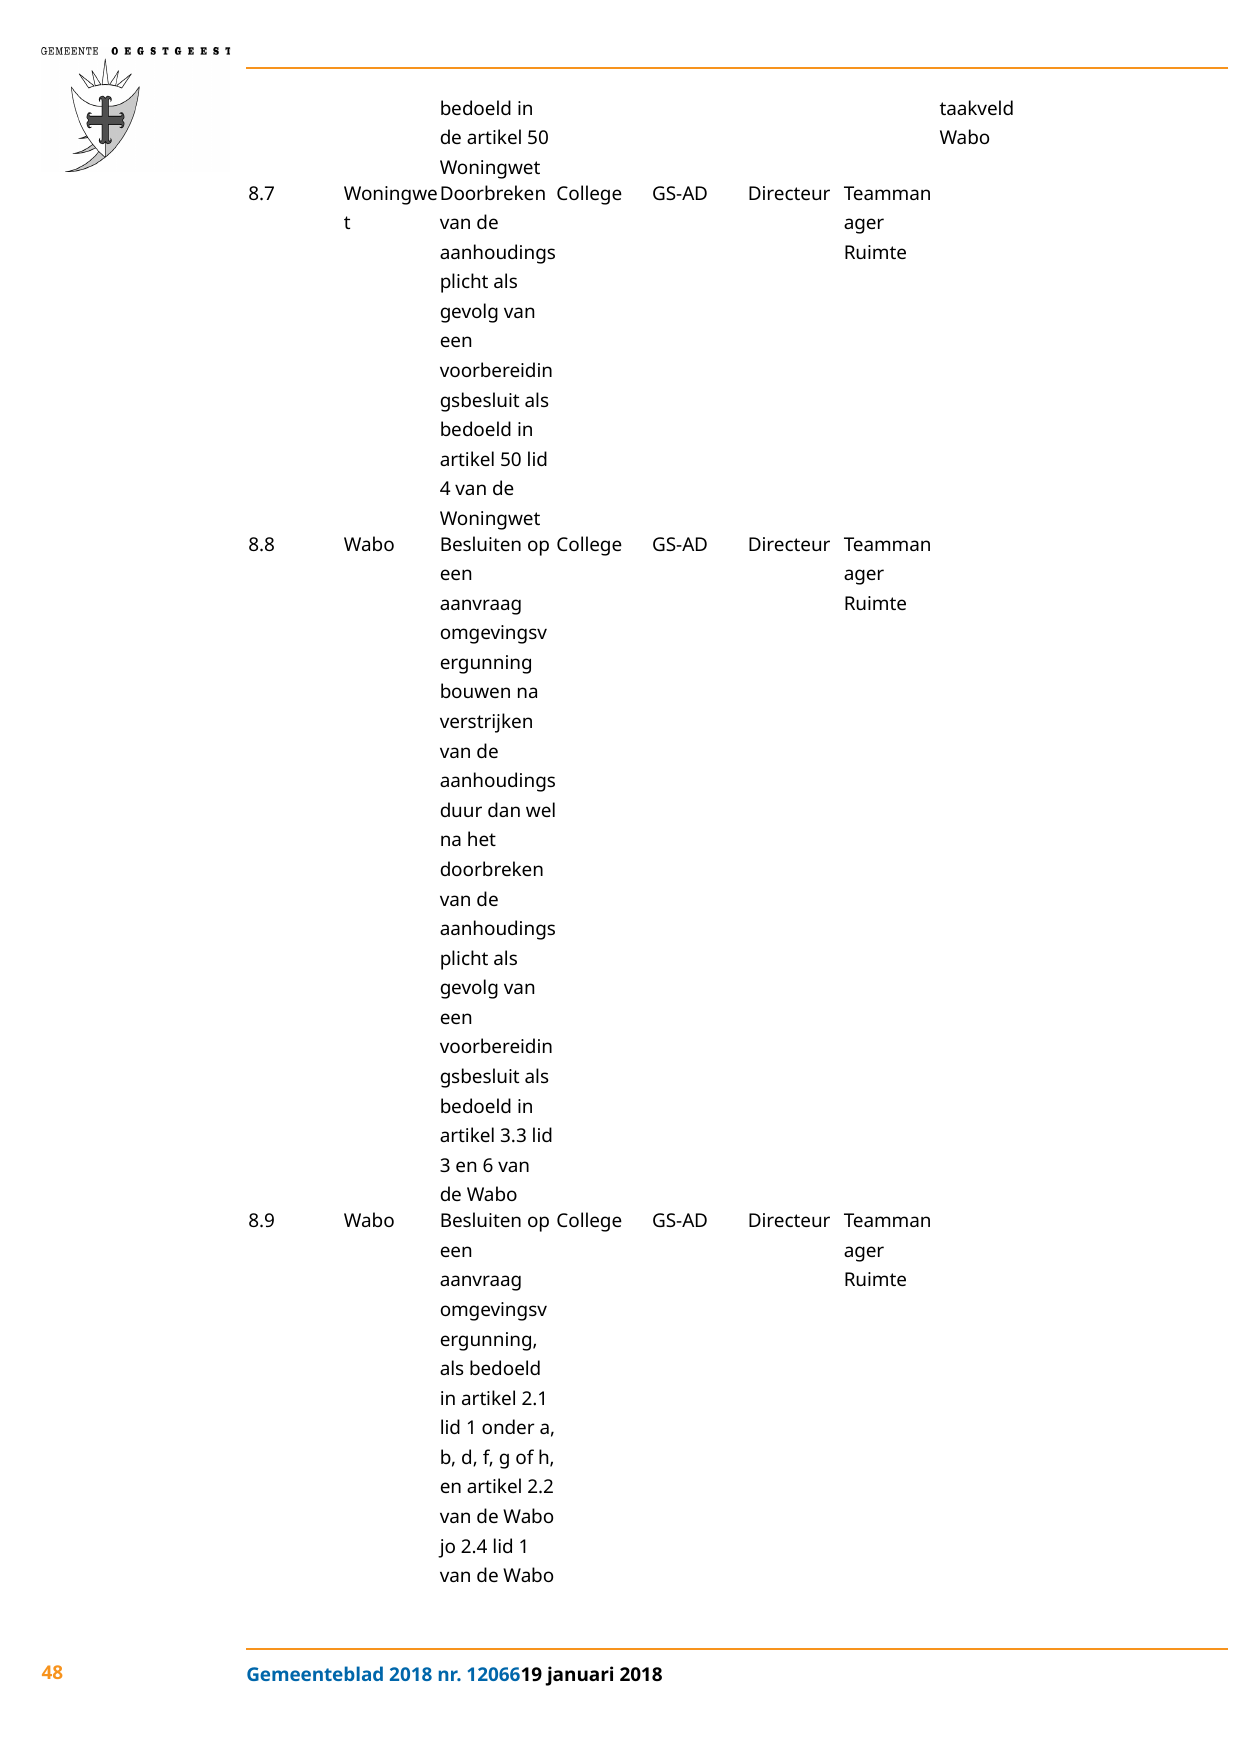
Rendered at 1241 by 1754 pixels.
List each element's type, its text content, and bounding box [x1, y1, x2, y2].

table_cell Directeur [748, 531, 843, 1207]
table_cell Directeur [748, 180, 843, 531]
table_cell Teammanager Ruimte [844, 531, 939, 1207]
table_cell [652, 95, 748, 180]
table_cell 8.7 [248, 180, 344, 531]
table_cell Wabo [344, 1208, 439, 1588]
table_cell [556, 95, 652, 180]
table_cell [1035, 531, 1152, 1207]
table_cell [344, 95, 439, 180]
table_cell [939, 531, 1035, 1207]
picture [41, 47, 231, 172]
table_cell [1035, 1208, 1152, 1588]
table_cell [248, 95, 344, 180]
table_cell Besluiten op een aanvraag omgevingsvergunning, als bedoeld in artikel 2.1 lid 1 onder a, b, d, f, g of h, en artikel 2.2 van de Wabo jo 2.4 lid 1 van de Wabo [440, 1208, 556, 1588]
table_cell Directeur [748, 1208, 843, 1588]
table_cell [939, 180, 1035, 531]
table_cell [1035, 180, 1152, 531]
table_cell College [556, 1208, 652, 1588]
table_cell Teammanager Ruimte [844, 1208, 939, 1588]
table_cell Teammanager Ruimte [844, 180, 939, 531]
table_cell GS-AD [652, 531, 748, 1207]
table_cell taakveld Wabo [939, 95, 1035, 180]
table_cell 8.9 [248, 1208, 344, 1588]
table_cell bedoeld in de artikel 50 Woningwet [440, 95, 556, 180]
table_cell [844, 95, 939, 180]
table_cell Wabo [344, 531, 439, 1207]
table_cell 8.8 [248, 531, 344, 1207]
table_cell Doorbreken van de aanhoudingsplicht als gevolg van een voorbereidingsbesluit als bedoeld in artikel 50 lid 4 van de Woningwet [440, 180, 556, 531]
table_cell Woningwet [344, 180, 439, 531]
table_cell GS-AD [652, 180, 748, 531]
table_cell GS-AD [652, 1208, 748, 1588]
table_cell College [556, 531, 652, 1207]
table_cell [748, 95, 843, 180]
table_cell Besluiten op een aanvraag omgevingsvergunning bouwen na verstrijken van de aanhoudingsduur dan wel na het doorbreken van de aanhoudingsplicht als gevolg van een voorbereidingsbesluit als bedoeld in artikel 3.3 lid 3 en 6 van de Wabo [440, 531, 556, 1207]
table_cell [1035, 95, 1152, 180]
table_cell College [556, 180, 652, 531]
table_cell [939, 1208, 1035, 1588]
